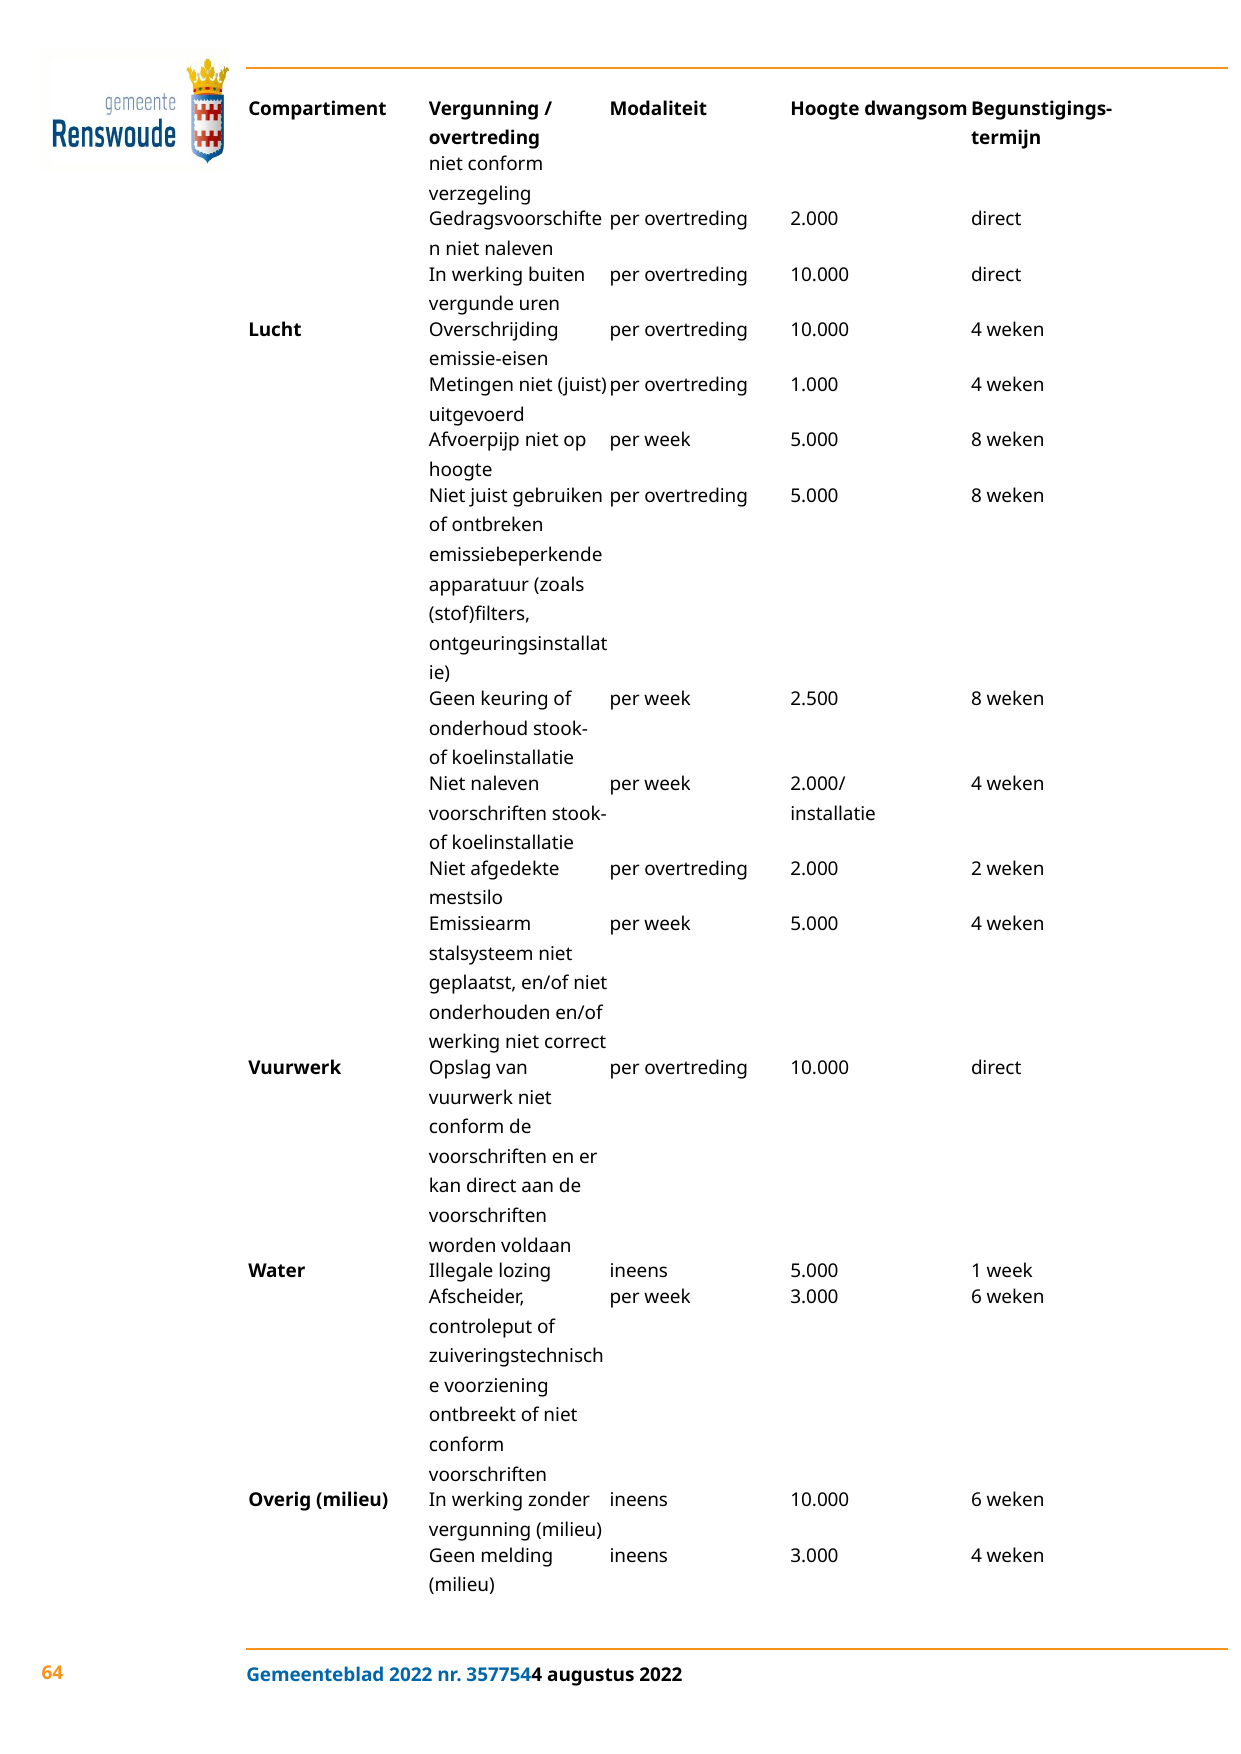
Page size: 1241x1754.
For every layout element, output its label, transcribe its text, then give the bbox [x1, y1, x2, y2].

table_header Compartiment [248, 95, 429, 150]
table_cell Afvoerpijp niet op hoogte [429, 427, 609, 482]
table_cell Afscheider, controleput of zuiveringstechnische voorziening ontbreekt of niet conform voorschriften [429, 1283, 609, 1487]
picture [41, 47, 231, 172]
table_cell Gedragsvoorschiften niet naleven [429, 205, 609, 261]
table_cell per overtreding [609, 316, 790, 371]
table_cell Overig (milieu) [248, 1487, 429, 1597]
table_cell Geen melding (milieu) [429, 1542, 609, 1597]
table_cell 4 weken [971, 910, 1152, 1054]
table_header Vergunning / overtreding [429, 95, 609, 150]
table_cell 1.000 [790, 371, 971, 427]
table_cell In werking buiten vergunde uren [429, 261, 609, 316]
table_cell 8 weken [971, 482, 1152, 685]
table_cell 6 weken [971, 1283, 1152, 1487]
table_cell [790, 150, 971, 205]
table_cell 10.000 [790, 1054, 971, 1258]
table_cell direct [971, 261, 1152, 316]
table_cell 4 weken [971, 1542, 1152, 1597]
table_cell 5.000 [790, 482, 971, 685]
table_cell ineens [609, 1258, 790, 1283]
table_cell 2.000 [790, 205, 971, 261]
table_cell Water [248, 1258, 429, 1487]
table_cell Metingen niet (juist) uitgevoerd [429, 371, 609, 427]
table_cell per week [609, 770, 790, 855]
table_cell Illegale lozing [429, 1258, 609, 1283]
table_cell 5.000 [790, 910, 971, 1054]
table_cell direct [971, 205, 1152, 261]
table_cell 4 weken [971, 770, 1152, 855]
table_cell 10.000 [790, 261, 971, 316]
table_cell 6 weken [971, 1487, 1152, 1542]
table_cell per overtreding [609, 205, 790, 261]
table_cell ineens [609, 1487, 790, 1542]
table_cell per week [609, 1283, 790, 1487]
table_cell per overtreding [609, 482, 790, 685]
table_cell per week [609, 910, 790, 1054]
table_cell per week [609, 427, 790, 482]
table_cell Vuurwerk [248, 1054, 429, 1258]
table_cell 2 weken [971, 855, 1152, 910]
table_cell 2.500 [790, 685, 971, 770]
table_cell Niet juist gebruiken of ontbreken emissiebeperkende apparatuur (zoals (stof)filters, ontgeuringsinstallatie) [429, 482, 609, 685]
table_cell [248, 150, 429, 316]
table_cell Opslag van vuurwerk niet conform de voorschriften en er kan direct aan de voorschriften worden voldaan [429, 1054, 609, 1258]
table_cell 8 weken [971, 685, 1152, 770]
table_cell 8 weken [971, 427, 1152, 482]
table_cell per week [609, 685, 790, 770]
table_cell Niet naleven voorschriften stook- of koelinstallatie [429, 770, 609, 855]
table_cell Overschrijding emissie-eisen [429, 316, 609, 371]
table_cell direct [971, 1054, 1152, 1258]
table_cell In werking zonder vergunning (milieu) [429, 1487, 609, 1542]
table_cell 2.000 [790, 855, 971, 910]
table_cell 5.000 [790, 1258, 971, 1283]
table_cell per overtreding [609, 261, 790, 316]
table_cell [971, 150, 1152, 205]
table_cell niet conform verzegeling [429, 150, 609, 205]
table_cell 3.000 [790, 1542, 971, 1597]
table_header Begunstigings-termijn [971, 95, 1152, 150]
table_cell 5.000 [790, 427, 971, 482]
table_header Modaliteit [609, 95, 790, 150]
table_cell 10.000 [790, 1487, 971, 1542]
table_cell 1 week [971, 1258, 1152, 1283]
table_cell per overtreding [609, 1054, 790, 1258]
table_cell 4 weken [971, 371, 1152, 427]
table_cell Emissiearm stalsysteem niet geplaatst, en/of niet onderhouden en/of werking niet correct [429, 910, 609, 1054]
table_cell 10.000 [790, 316, 971, 371]
table_cell ineens [609, 1542, 790, 1597]
table_cell 4 weken [971, 316, 1152, 371]
table_cell Geen keuring of onderhoud stook- of koelinstallatie [429, 685, 609, 770]
table_cell Lucht [248, 316, 429, 1054]
table_cell 3.000 [790, 1283, 971, 1487]
table_cell [609, 150, 790, 205]
table_cell Niet afgedekte mestsilo [429, 855, 609, 910]
table_cell 2.000/ installatie [790, 770, 971, 855]
table_cell per overtreding [609, 371, 790, 427]
table_cell per overtreding [609, 855, 790, 910]
table_header Hoogte dwangsom [790, 95, 971, 150]
